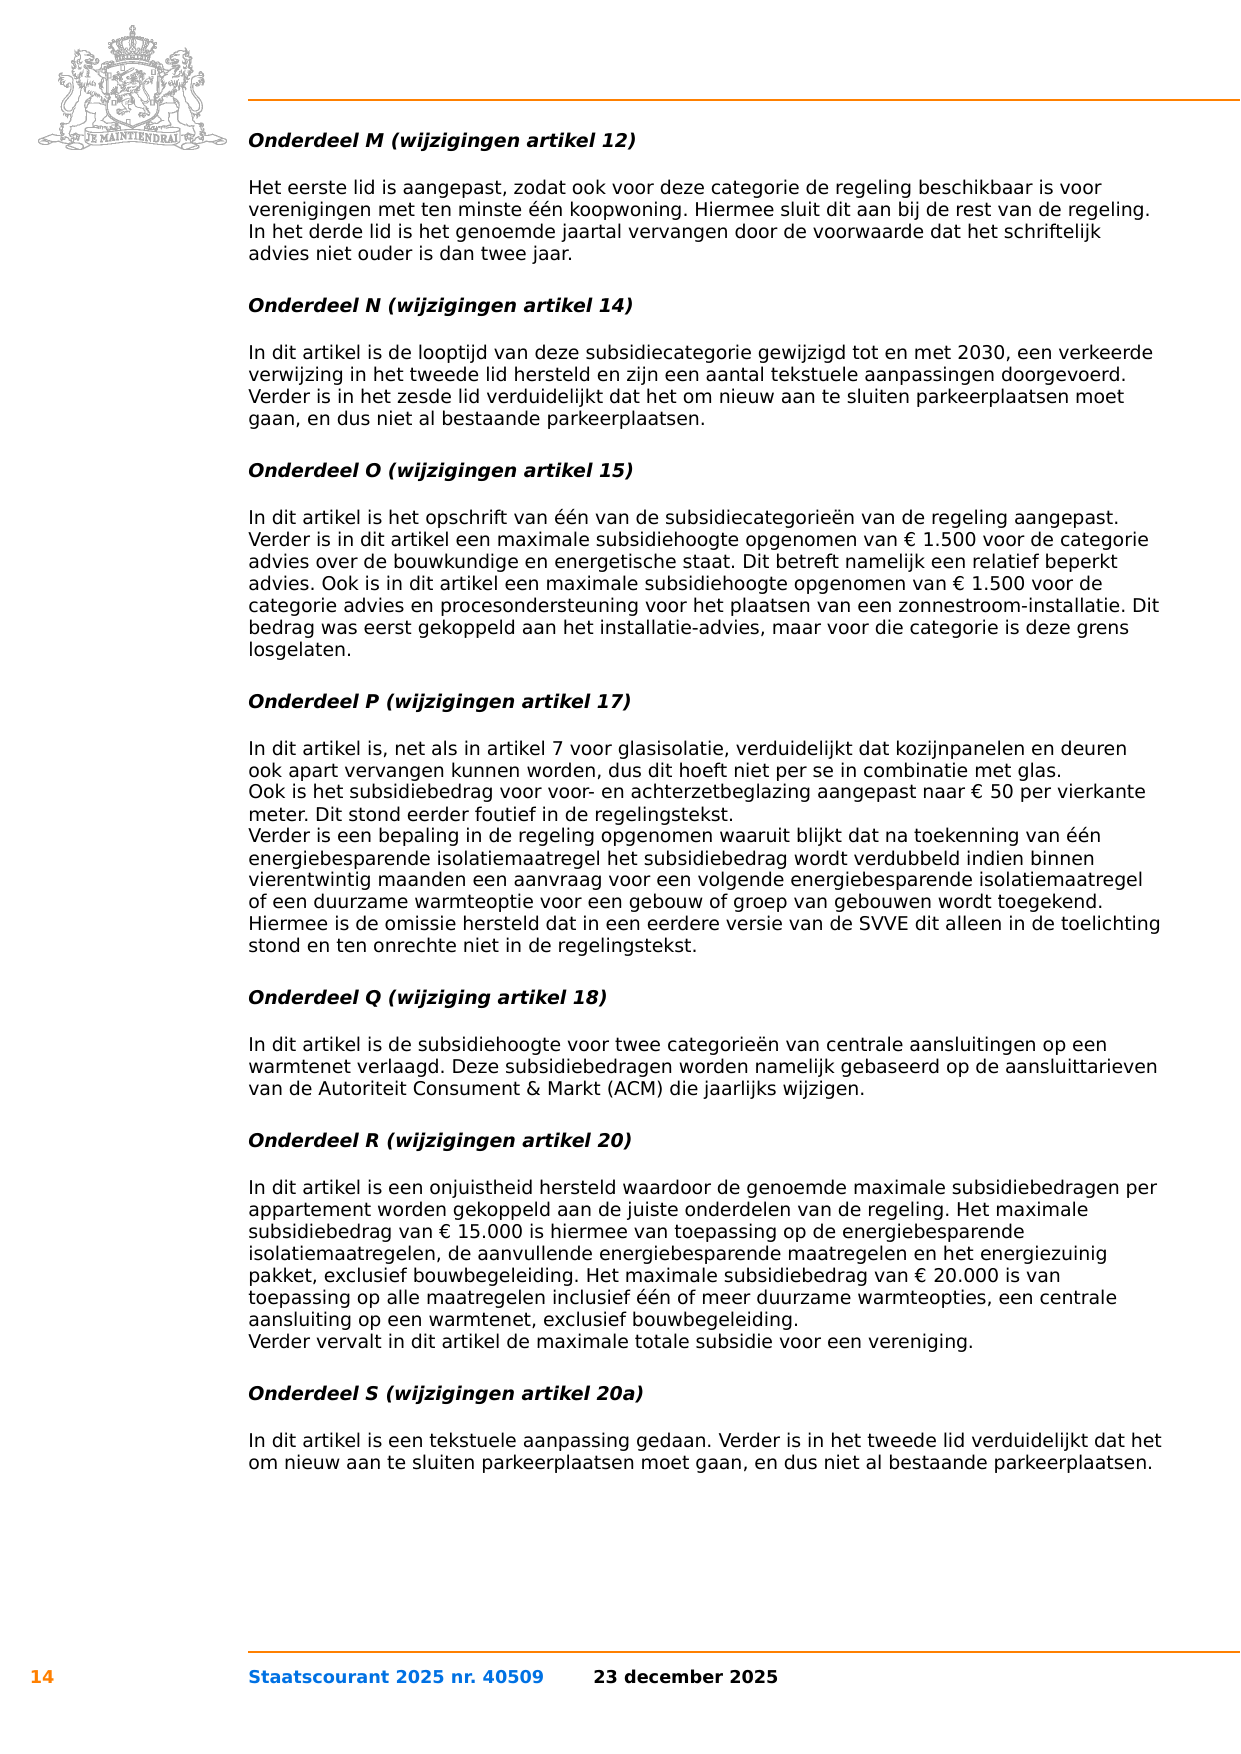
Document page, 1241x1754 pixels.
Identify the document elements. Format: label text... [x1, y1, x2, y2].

text Verder vervalt in dit artikel de maximale totale subsidie voor een vereniging. [248, 1331, 1163, 1353]
subtitle Onderdeel R (wijzigingen artikel 20) [248, 1130, 1163, 1152]
text In dit artikel is de subsidiehoogte voor twee categorieën van centrale aansluitingen op een warmtenet verlaagd. Deze subsidiebedragen worden namelijk gebaseerd op de aansluittarieven van de Autoriteit Consument & Markt (ACM) die jaarlijks wijzigen. [248, 1034, 1163, 1100]
text In dit artikel is een onjuistheid hersteld waardoor de genoemde maximale subsidiebedragen per appartement worden gekoppeld aan de juiste onderdelen van de regeling. Het maximale subsidiebedrag van € 15.000 is hiermee van toepassing op de energiebesparende isolatiemaatregelen, de aanvullende energiebesparende maatregelen en het energiezuinig pakket, exclusief bouwbegeleiding. Het maximale subsidiebedrag van € 20.000 is van toepassing op alle maatregelen inclusief één of meer duurzame warmteopties, een centrale aansluiting op een warmtenet, exclusief bouwbegeleiding. [248, 1177, 1163, 1331]
text In dit artikel is, net als in artikel 7 voor glasisolatie, verduidelijkt dat kozijnpanelen en deuren ook apart vervangen kunnen worden, dus dit hoeft niet per se in combinatie met glas. [248, 737, 1163, 781]
subtitle Onderdeel P (wijzigingen artikel 17) [248, 691, 1163, 712]
subtitle Onderdeel M (wijzigingen artikel 12) [248, 130, 1163, 152]
subtitle Onderdeel O (wijzigingen artikel 15) [248, 460, 1163, 482]
subtitle Onderdeel Q (wijziging artikel 18) [248, 987, 1163, 1009]
text Ook is het subsidiebedrag voor voor- en achterzetbeglazing aangepast naar € 50 per vierkante meter. Dit stond eerder foutief in de regelingstekst. [248, 781, 1163, 825]
text Het eerste lid is aangepast, zodat ook voor deze categorie de regeling beschikbaar is voor verenigingen met ten minste één koopwoning. Hiermee sluit dit aan bij de rest van de regeling. [248, 177, 1163, 221]
text In dit artikel is een tekstuele aanpassing gedaan. Verder is in het tweede lid verduidelijkt dat het om nieuw aan te sluiten parkeerplaatsen moet gaan, en dus niet al bestaande parkeerplaatsen. [248, 1430, 1163, 1474]
text In dit artikel is de looptijd van deze subsidiecategorie gewijzigd tot en met 2030, een verkeerde verwijzing in het tweede lid hersteld en zijn een aantal tekstuele aanpassingen doorgevoerd. Verder is in het zesde lid verduidelijkt dat het om nieuw aan te sluiten parkeerplaatsen moet gaan, en dus niet al bestaande parkeerplaatsen. [248, 342, 1163, 430]
text In het derde lid is het genoemde jaartal vervangen door de voorwaarde dat het schriftelijk advies niet ouder is dan twee jaar. [248, 221, 1163, 265]
text In dit artikel is het opschrift van één van de subsidiecategorieën van de regeling aangepast. [248, 507, 1163, 529]
subtitle Onderdeel N (wijzigingen artikel 14) [248, 295, 1163, 317]
picture [38, 25, 227, 150]
subtitle Onderdeel S (wijzigingen artikel 20a) [248, 1383, 1163, 1405]
text Verder is een bepaling in de regeling opgenomen waaruit blijkt dat na toekenning van één energiebesparende isolatiemaatregel het subsidiebedrag wordt verdubbeld indien binnen vierentwintig maanden een aanvraag voor een volgende energiebesparende isolatiemaatregel of een duurzame warmteoptie voor een gebouw of groep van gebouwen wordt toegekend. Hiermee is de omissie hersteld dat in een eerdere versie van de SVVE dit alleen in de toelichting stond en ten onrechte niet in de regelingstekst. [248, 825, 1163, 957]
text Verder is in dit artikel een maximale subsidiehoogte opgenomen van € 1.500 voor de categorie advies over de bouwkundige en energetische staat. Dit betreft namelijk een relatief beperkt advies. Ook is in dit artikel een maximale subsidiehoogte opgenomen van € 1.500 voor de categorie advies en procesondersteuning voor het plaatsen van een zonnestroom-installatie. Dit bedrag was eerst gekoppeld aan het installatie-advies, maar voor die categorie is deze grens losgelaten. [248, 529, 1163, 661]
